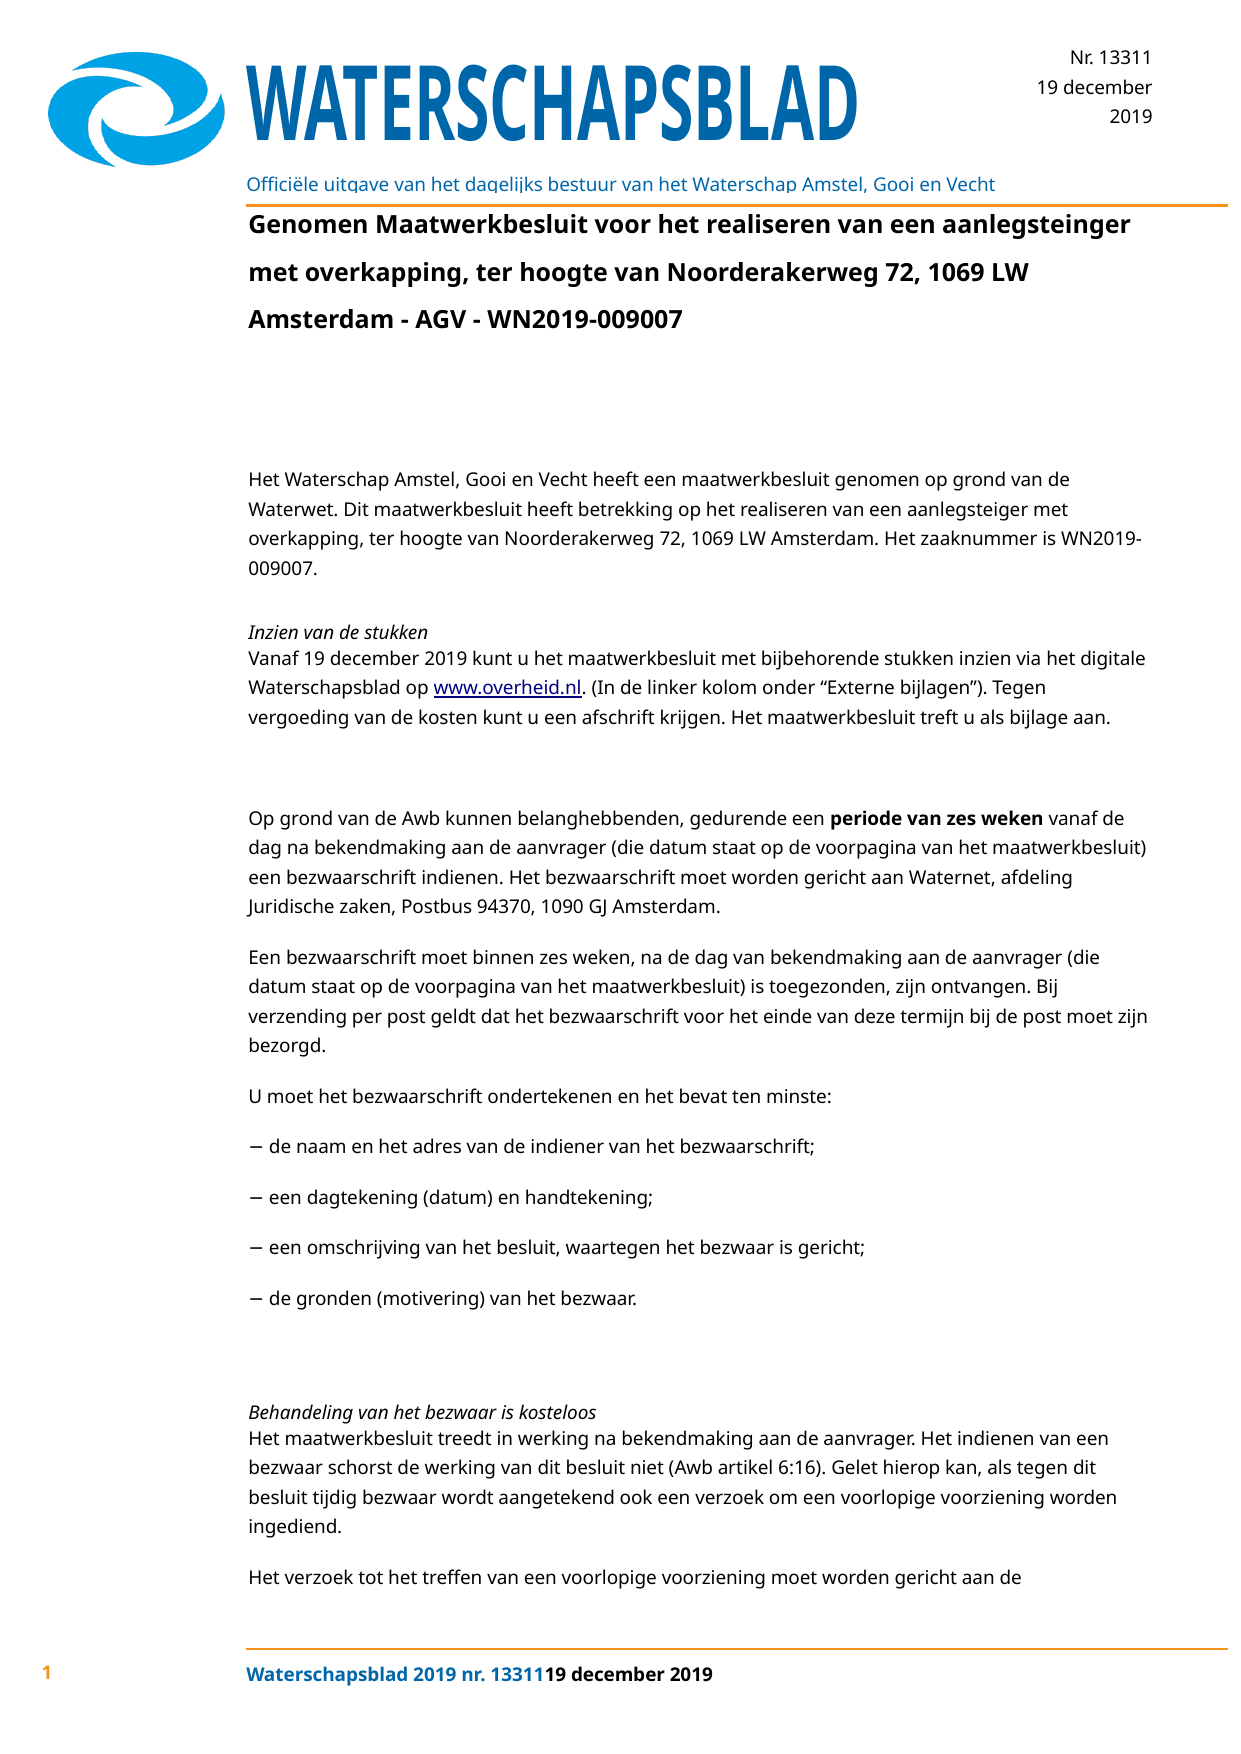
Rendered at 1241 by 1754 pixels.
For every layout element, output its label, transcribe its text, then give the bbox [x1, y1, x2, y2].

text U moet het bezwaarschrift ondertekenen en het bevat ten minste: [248, 1083, 1152, 1109]
picture [41, 47, 231, 172]
text Het maatwerkbesluit treedt in werking na bekendmaking aan de aanvrager. Het indienen van een bezwaar schorst de werking van dit besluit niet (Awb artikel 6:16). Gelet hierop kan, als tegen dit besluit tijdig bezwaar wordt aangetekend ook een verzoek om een voorlopige voorziening worden ingediend. [248, 1425, 1152, 1539]
text − een dagtekening (datum) en handtekening; [248, 1184, 1152, 1210]
text Behandeling van het bezwaar is kosteloos [248, 1399, 1152, 1425]
text − een omschrijving van het besluit, waartegen het bezwaar is gericht; [248, 1234, 1152, 1260]
text − de gronden (motivering) van het bezwaar. [248, 1285, 1152, 1311]
text Op grond van de Awb kunnen belanghebbenden, gedurende een periode van zes weken vanaf de dag na bekendmaking aan de aanvrager (die datum staat op de voorpagina van het maatwerkbesluit) een bezwaarschrift indienen. Het bezwaarschrift moet worden gericht aan Waternet, afdeling Juridische zaken, Postbus 94370, 1090 GJ Amsterdam. [248, 805, 1152, 919]
text Een bezwaarschrift moet binnen zes weken, na de dag van bekendmaking aan de aanvrager (die datum staat op de voorpagina van het maatwerkbesluit) is toegezonden, zijn ontvangen. Bij verzending per post geldt dat het bezwaarschrift voor het einde van deze termijn bij de post moet zijn bezorgd. [248, 944, 1152, 1058]
text Genomen Maatwerkbesluit voor het realiseren van een aanlegsteinger met overkapping, ter hoogte van Noorderakerweg 72, 1069 LW Amsterdam - AGV - WN2019-009007 [248, 207, 1152, 336]
text Vanaf 19 december 2019 kunt u het maatwerkbesluit met bijbehorende stukken inzien via het digitale Waterschapsblad op www.overheid.nl. (In de linker kolom onder “Externe bijlagen”). Tegen vergoeding van de kosten kunt u een afschrift krijgen. Het maatwerkbesluit treft u als bijlage aan. [248, 645, 1152, 730]
text Het verzoek tot het treffen van een voorlopige voorziening moet worden gericht aan de [248, 1564, 1152, 1590]
text − de naam en het adres van de indiener van het bezwaarschrift; [248, 1133, 1152, 1159]
text Het Waterschap Amstel, Gooi en Vecht heeft een maatwerkbesluit genomen op grond van de Waterwet. Dit maatwerkbesluit heeft betrekking op het realiseren van een aanlegsteiger met overkapping, ter hoogte van Noorderakerweg 72, 1069 LW Amsterdam. Het zaaknummer is WN2019-009007. [248, 466, 1152, 581]
text Inzien van de stukken [248, 619, 1152, 645]
